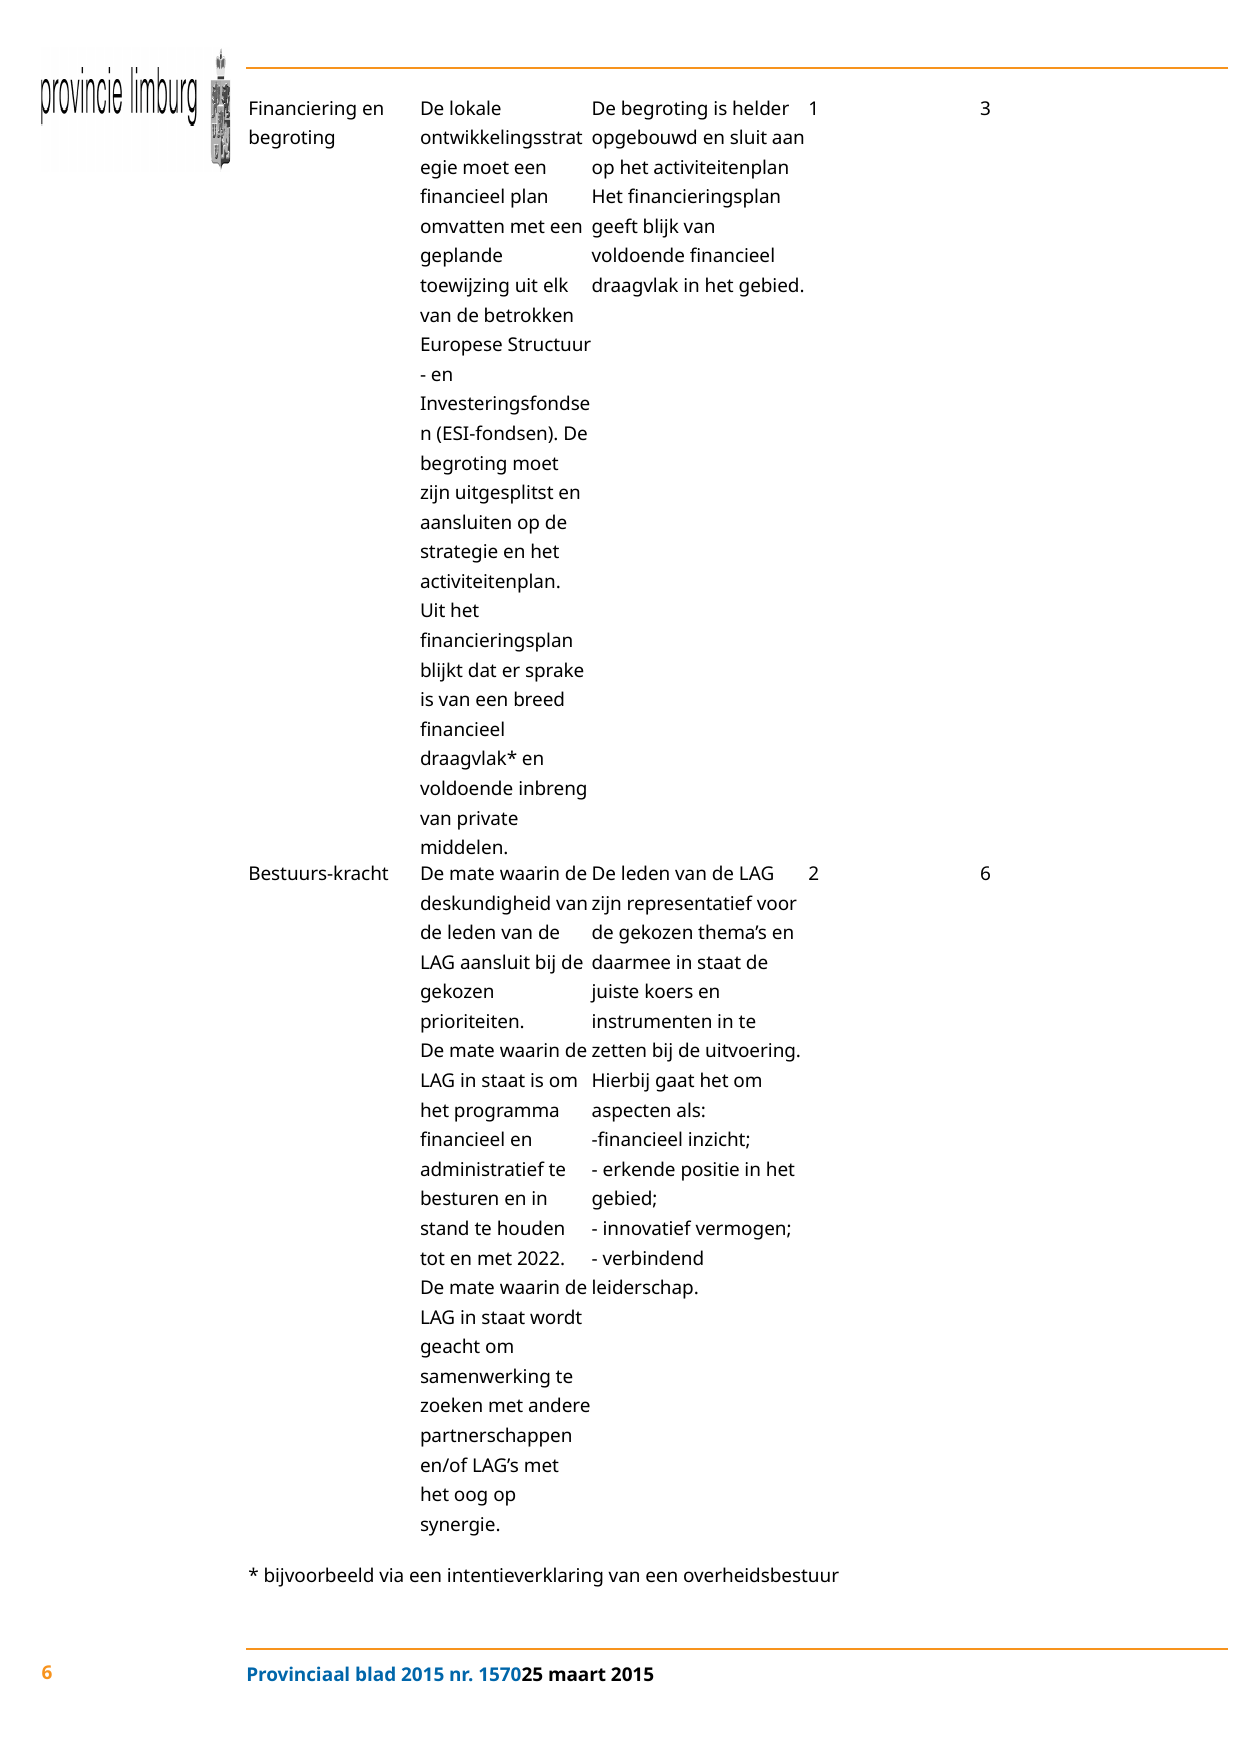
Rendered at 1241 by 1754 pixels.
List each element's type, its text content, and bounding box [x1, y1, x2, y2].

table_cell De begroting is helder opgebouwd en sluit aan op het activiteitenplan Het financieringsplan geeft blijk van voldoende financieel draagvlak in het gebied. [591, 95, 808, 860]
table_cell Financiering en begroting [248, 95, 420, 860]
table_cell 3 [980, 95, 1152, 860]
table_cell 1 [808, 95, 980, 860]
text * bijvoorbeeld via een intentieverklaring van een overheidsbestuur [248, 1562, 1152, 1588]
table_cell De mate waarin de deskundigheid van de leden van de LAG aansluit bij de gekozen prioriteiten. De mate waarin de LAG in staat is om het programma financieel en administratief te besturen en in stand te houden tot en met 2022. De mate waarin de LAG in staat wordt geacht om samenwerking te zoeken met andere partnerschappen en/of LAG’s met het oog op synergie. [420, 860, 591, 1537]
table_cell De leden van de LAG zijn representatief voor de gekozen thema’s en daarmee in staat de juiste koers en instrumenten in te zetten bij de uitvoering. Hierbij gaat het om aspecten als: -financieel inzicht; - erkende positie in het gebied; - innovatief vermogen; - verbindend leiderschap. [591, 860, 808, 1537]
table_cell 6 [980, 860, 1152, 1537]
picture [41, 47, 231, 172]
table_cell Bestuurs-kracht [248, 860, 420, 1537]
table_cell De lokale ontwikkelingsstrategie moet een financieel plan omvatten met een geplande toewijzing uit elk van de betrokken Europese Structuur - en Investeringsfondsen (ESI-fondsen). De begroting moet zijn uitgesplitst en aansluiten op de strategie en het activiteitenplan. Uit het financieringsplan blijkt dat er sprake is van een breed financieel draagvlak* en voldoende inbreng van private middelen. [420, 95, 591, 860]
table_cell 2 [808, 860, 980, 1537]
